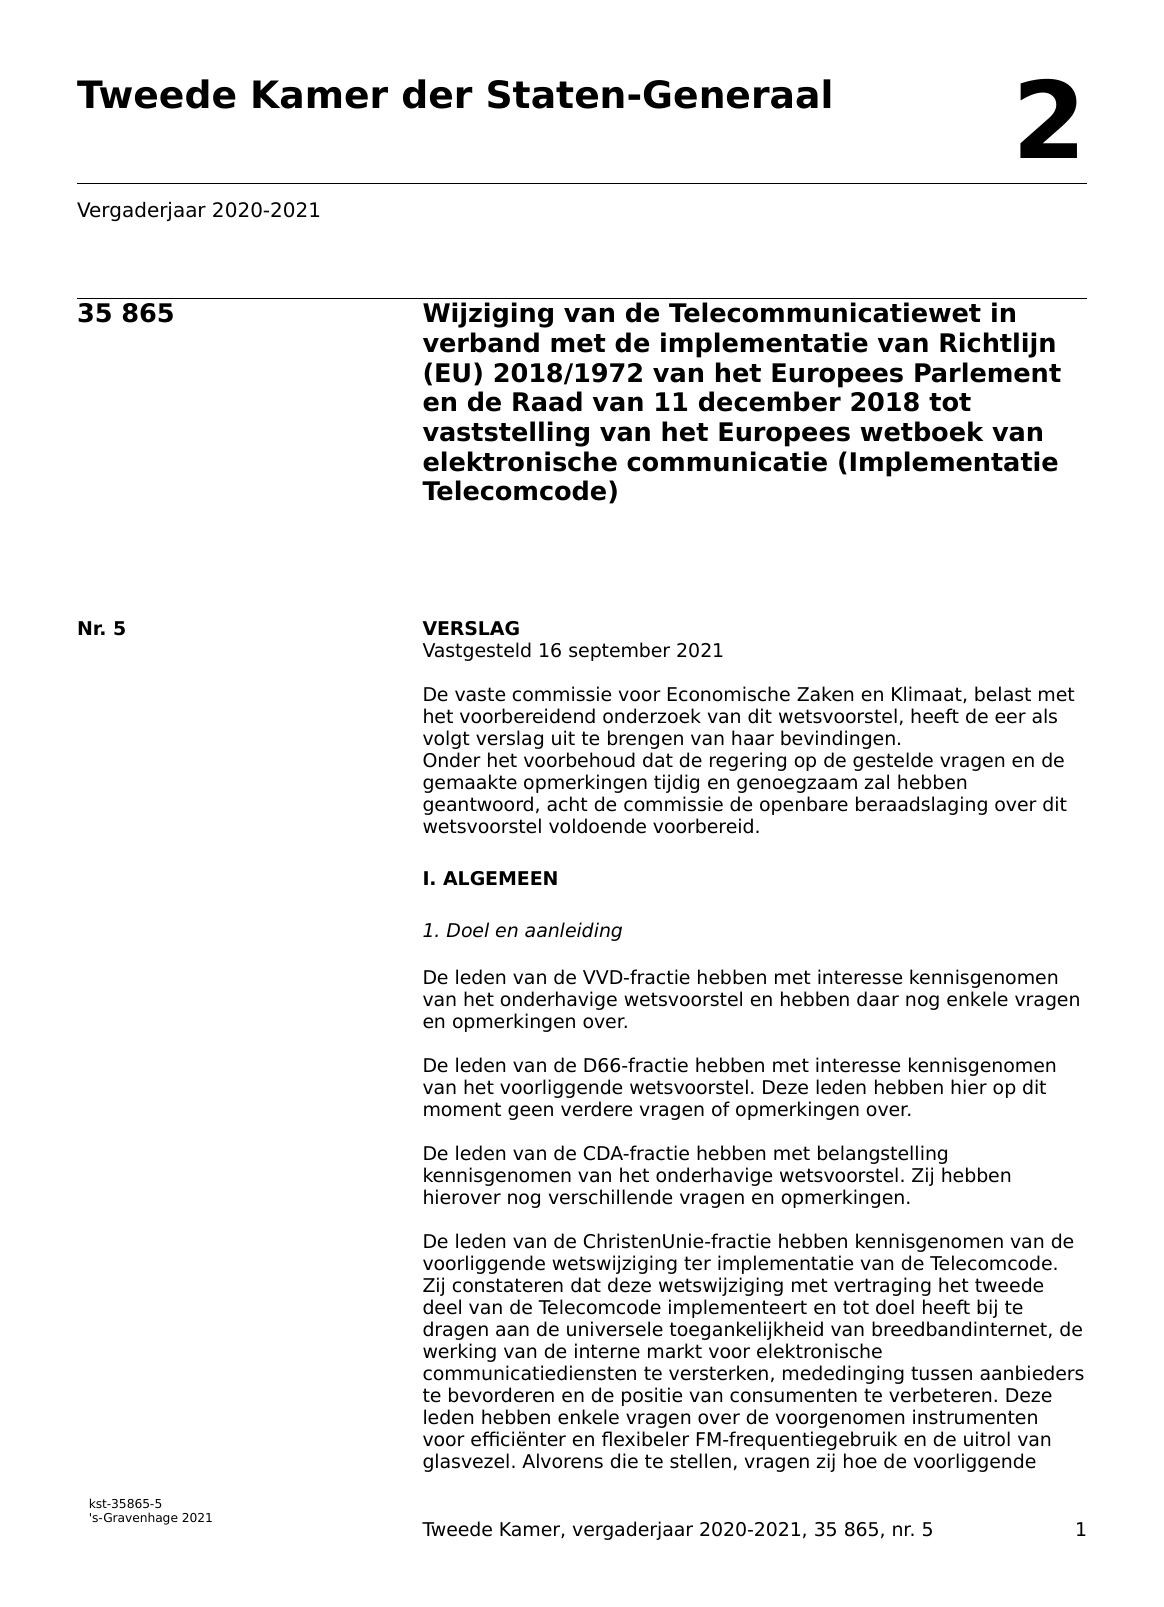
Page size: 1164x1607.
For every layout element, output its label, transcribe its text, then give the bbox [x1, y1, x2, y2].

table_header Tweede Kamer der Staten-Generaal [77, 59, 886, 183]
table_cell Vergaderjaar 2020-2021 [77, 184, 1087, 298]
subtitle 35 865 Wijziging van de Telecommunicatiewet in verband met de implementatie van Richtlijn (EU) 2018/1972 van het Europees Parlement en de Raad van 11 december 2018 tot vaststelling van het Europees wetboek van elektronische communicatie (Implementatie Telecomcode) [77, 299, 1087, 507]
text De leden van de VVD-fractie hebben met interesse kennisgenomen van het onderhavige wetsvoorstel en hebben daar nog enkele vragen en opmerkingen over. [422, 967, 1087, 1033]
table_header 2 [886, 59, 1087, 183]
subtitle I. ALGEMEEN [422, 868, 1087, 890]
text De leden van de ChristenUnie-fractie hebben kennisgenomen van de voorliggende wetswijziging ter implementatie van de Telecomcode. Zij constateren dat deze wetswijziging met vertraging het tweede deel van de Telecomcode implementeert en tot doel heeft bij te dragen aan de universele toegankelijkheid van breedbandinternet, de werking van de interne markt voor elektronische communicatiediensten te versterken, mededinging tussen aanbieders te bevorderen en de positie van consumenten te verbeteren. Deze leden hebben enkele vragen over de voorgenomen instrumenten voor efficiënter en flexibeler FM-frequentiegebruik en de uitrol van glasvezel. Alvorens die te stellen, vragen zij hoe de voorliggende [422, 1231, 1087, 1473]
text Vastgesteld 16 september 2021 [422, 640, 1087, 662]
subtitle 1. Doel en aanleiding [422, 920, 1087, 942]
text 's-Gravenhage 2021 [88, 1511, 323, 1525]
subtitle Nr. 5 VERSLAG [77, 618, 1087, 640]
text De vaste commissie voor Economische Zaken en Klimaat, belast met het voorbereidend onderzoek van dit wetsvoorstel, heeft de eer als volgt verslag uit te brengen van haar bevindingen. [422, 684, 1087, 750]
text kst-35865-5 [88, 1497, 323, 1511]
text Onder het voorbehoud dat de regering op de gestelde vragen en de gemaakte opmerkingen tijdig en genoegzaam zal hebben geantwoord, acht de commissie de openbare beraadslaging over dit wetsvoorstel voldoende voorbereid. [422, 750, 1087, 838]
text De leden van de D66-fractie hebben met interesse kennisgenomen van het voorliggende wetsvoorstel. Deze leden hebben hier op dit moment geen verdere vragen of opmerkingen over. [422, 1055, 1087, 1121]
text De leden van de CDA-fractie hebben met belangstelling kennisgenomen van het onderhavige wetsvoorstel. Zij hebben hierover nog verschillende vragen en opmerkingen. [422, 1143, 1087, 1209]
